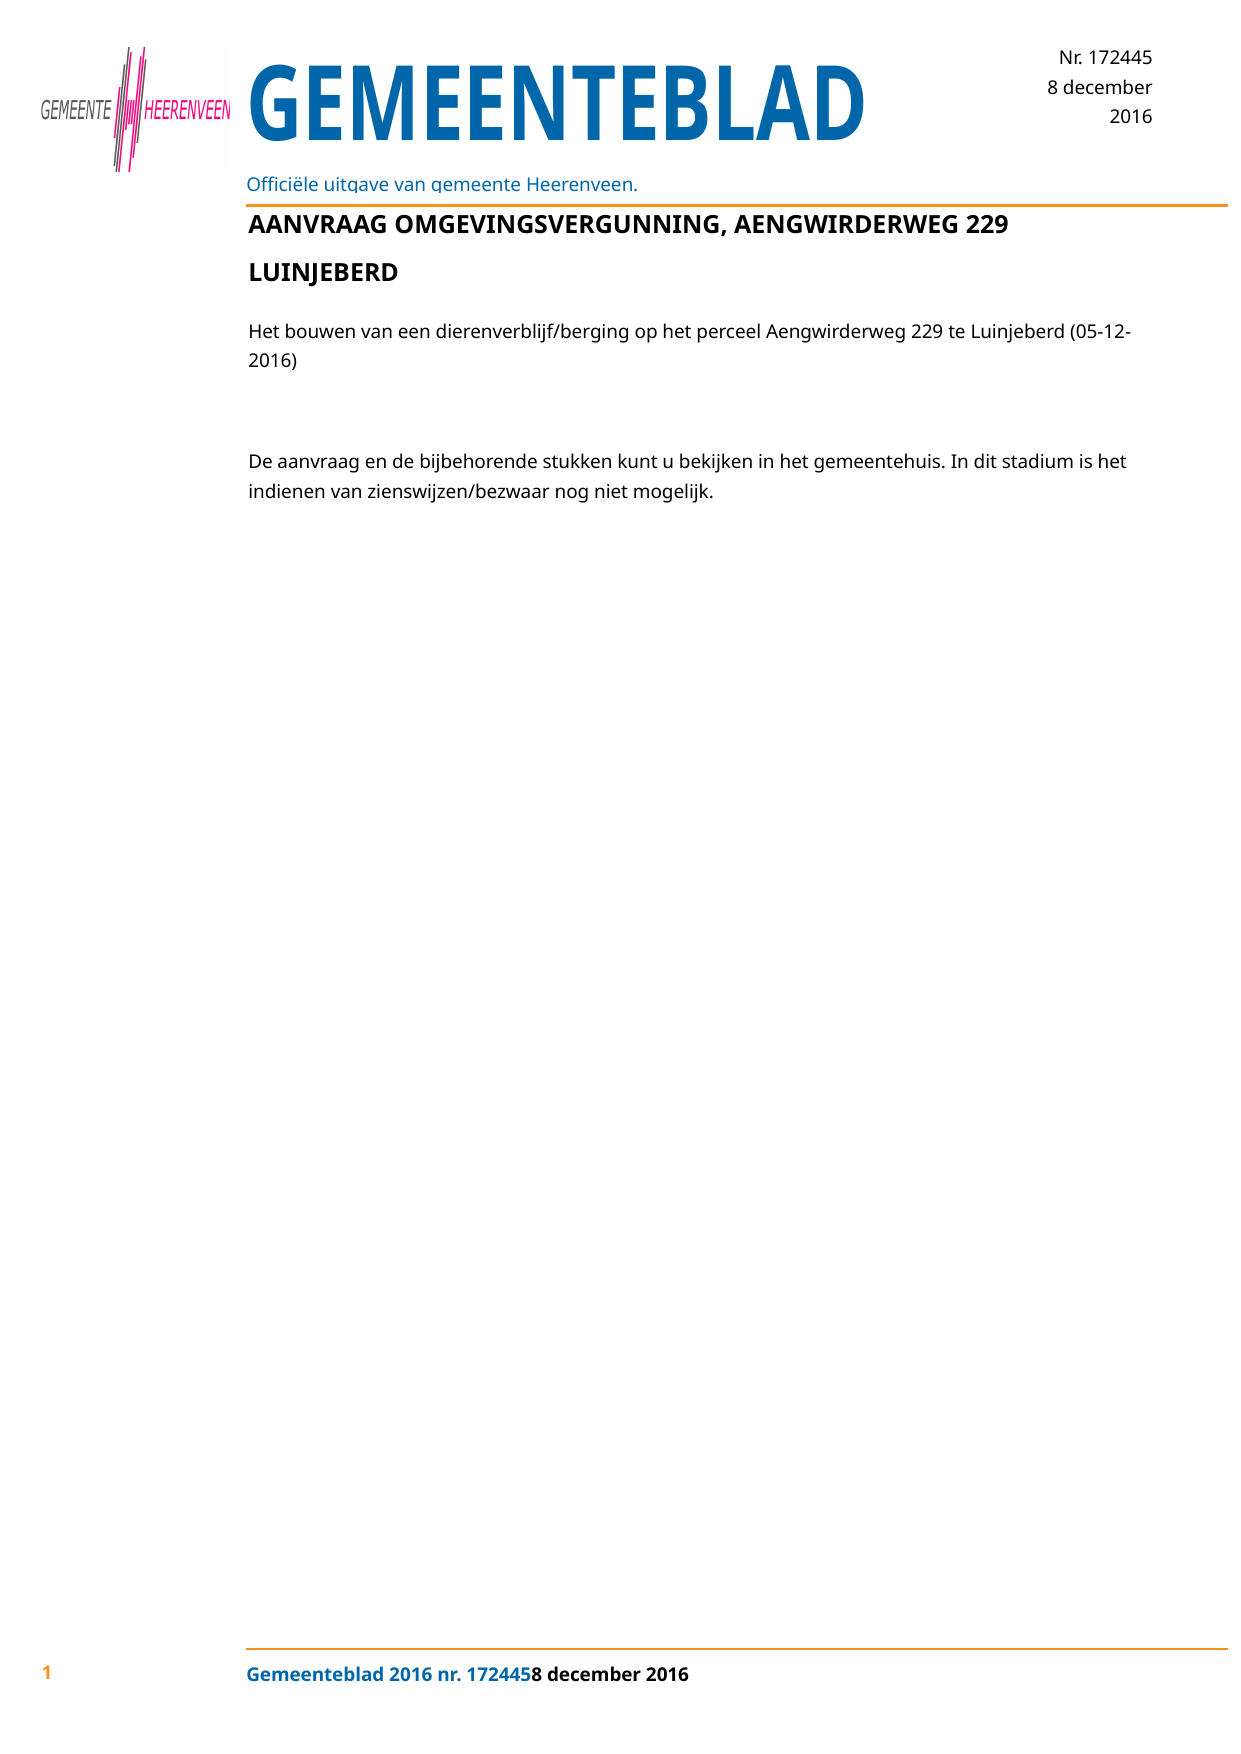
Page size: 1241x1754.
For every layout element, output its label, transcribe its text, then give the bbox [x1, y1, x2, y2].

text AANVRAAG OMGEVINGSVERGUNNING, AENGWIRDERWEG 229 LUINJEBERD [248, 207, 1152, 288]
text De aanvraag en de bijbehorende stukken kunt u bekijken in het gemeentehuis. In dit stadium is het indienen van zienswijzen/bezwaar nog niet mogelijk. [248, 448, 1152, 504]
text Het bouwen van een dierenverblijf/berging op het perceel Aengwirderweg 229 te Luinjeberd (05-12-2016) [248, 318, 1152, 373]
picture [41, 47, 231, 172]
